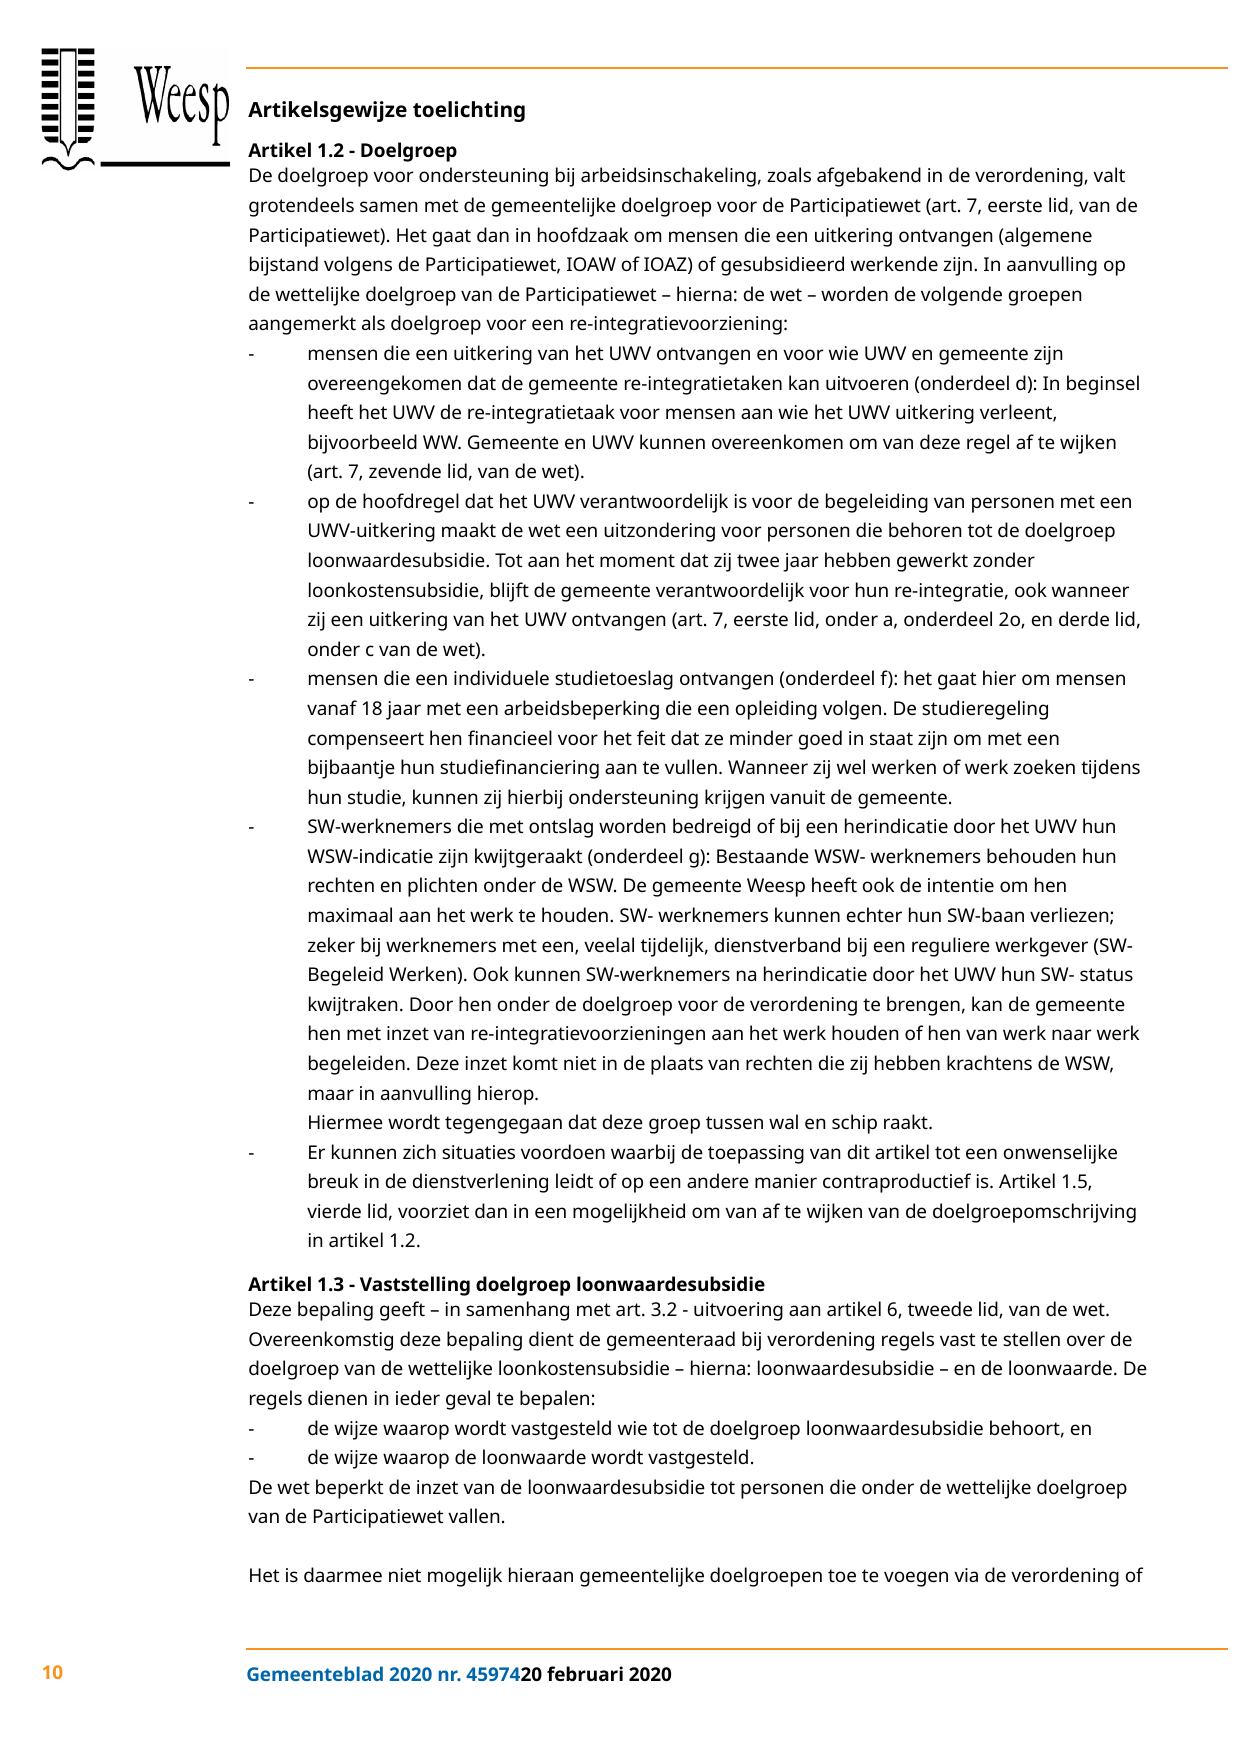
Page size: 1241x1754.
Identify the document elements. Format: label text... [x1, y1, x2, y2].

text De doelgroep voor ondersteuning bij arbeidsinschakeling, zoals afgebakend in de verordening, valt grotendeels samen met de gemeentelijke doelgroep voor de Participatiewet (art. 7, eerste lid, van de Participatiewet). Het gaat dan in hoofdzaak om mensen die een uitkering ontvangen (algemene bijstand volgens de Participatiewet, IOAW of IOAZ) of gesubsidieerd werkende zijn. In aanvulling op de wettelijke doelgroep van de Participatiewet – hierna: de wet – worden de volgende groepen aangemerkt als doelgroep voor een re-integratievoorziening: [248, 163, 1152, 336]
text De wet beperkt de inzet van de loonwaardesubsidie tot personen die onder de wettelijke doelgroep van de Participatiewet vallen. [248, 1474, 1152, 1529]
list op de hoofdregel dat het UWV verantwoordelijk is voor de begeleiding van personen met een UWV-uitkering maakt de wet een uitzondering voor personen die behoren tot de doelgroep loonwaardesubsidie. Tot aan het moment dat zij twee jaar hebben gewerkt zonder loonkostensubsidie, blijft de gemeente verantwoordelijk voor hun re-integratie, ook wanneer zij een uitkering van het UWV ontvangen (art. 7, eerste lid, onder a, onderdeel 2o, en derde lid, onder c van de wet). [248, 488, 1152, 662]
picture [41, 47, 231, 172]
list SW-werknemers die met ontslag worden bedreigd of bij een herindicatie door het UWV hun WSW-indicatie zijn kwijtgeraakt (onderdeel g): Bestaande WSW- werknemers behouden hun rechten en plichten onder de WSW. De gemeente Weesp heeft ook de intentie om hen maximaal aan het werk te houden. SW- werknemers kunnen echter hun SW-baan verliezen; zeker bij werknemers met een, veelal tijdelijk, dienstverband bij een reguliere werkgever (SW-Begeleid Werken). Ook kunnen SW-werknemers na herindicatie door het UWV hun SW- status kwijtraken. Door hen onder de doelgroep voor de verordening te brengen, kan de gemeente hen met inzet van re-integratievoorzieningen aan het werk houden of hen van werk naar werk begeleiden. Deze inzet komt niet in de plaats van rechten die zij hebben krachtens de WSW, maar in aanvulling hierop. [248, 813, 1152, 1105]
list Hiermee wordt tegengegaan dat deze groep tussen wal en schip raakt. [248, 1109, 1152, 1135]
text Artikelsgewijze toelichting [248, 95, 1152, 123]
text Artikel 1.2 - Doelgroep [248, 137, 1152, 163]
text Het is daarmee niet mogelijk hieraan gemeentelijke doelgroepen toe te voegen via de verordening of [248, 1563, 1152, 1588]
list mensen die een uitkering van het UWV ontvangen en voor wie UWV en gemeente zijn overeengekomen dat de gemeente re-integratietaken kan uitvoeren (onderdeel d): In beginsel heeft het UWV de re-integratietaak voor mensen aan wie het UWV uitkering verleent, bijvoorbeeld WW. Gemeente en UWV kunnen overeenkomen om van deze regel af te wijken (art. 7, zevende lid, van de wet). [248, 340, 1152, 484]
text Artikel 1.3 - Vaststelling doelgroep loonwaardesubsidie [248, 1271, 1152, 1296]
list mensen die een individuele studietoeslag ontvangen (onderdeel f): het gaat hier om mensen vanaf 18 jaar met een arbeidsbeperking die een opleiding volgen. De studieregeling compenseert hen financieel voor het feit dat ze minder goed in staat zijn om met een bijbaantje hun studiefinanciering aan te vullen. Wanneer zij wel werken of werk zoeken tijdens hun studie, kunnen zij hierbij ondersteuning krijgen vanuit de gemeente. [248, 666, 1152, 809]
list Er kunnen zich situaties voordoen waarbij de toepassing van dit artikel tot een onwenselijke breuk in de dienstverlening leidt of op een andere manier contraproductief is. Artikel 1.5, vierde lid, voorziet dan in een mogelijkheid om van af te wijken van de doelgroepomschrijving in artikel 1.2. [248, 1139, 1152, 1253]
text Deze bepaling geeft – in samenhang met art. 3.2 - uitvoering aan artikel 6, tweede lid, van de wet. Overeenkomstig deze bepaling dient de gemeenteraad bij verordening regels vast te stellen over de doelgroep van de wettelijke loonkostensubsidie – hierna: loonwaardesubsidie – en de loonwaarde. De regels dienen in ieder geval te bepalen: [248, 1296, 1152, 1411]
list de wijze waarop wordt vastgesteld wie tot de doelgroep loonwaardesubsidie behoort, en [248, 1415, 1152, 1441]
list de wijze waarop de loonwaarde wordt vastgesteld. [248, 1444, 1152, 1470]
